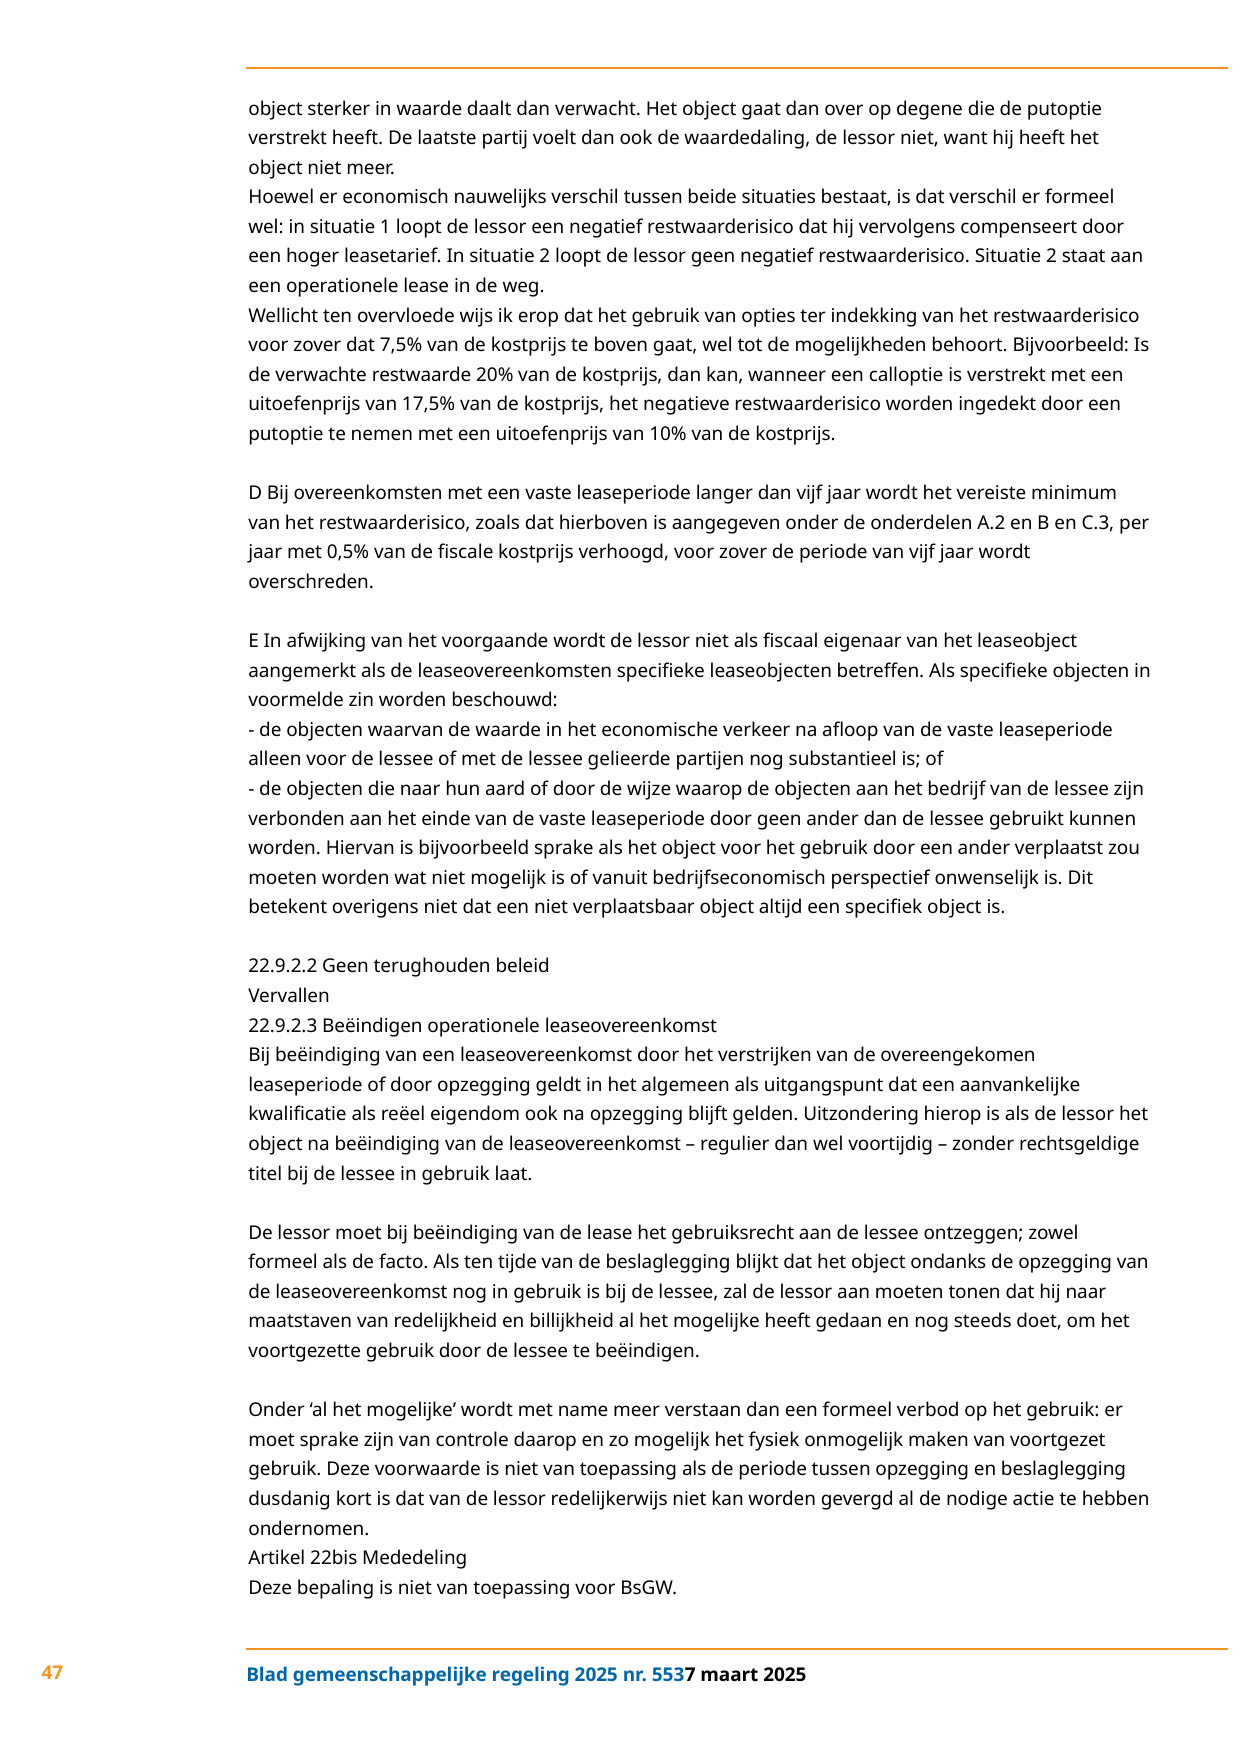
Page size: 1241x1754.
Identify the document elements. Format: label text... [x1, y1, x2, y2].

text Artikel 22bis Mededeling [248, 1544, 1152, 1570]
text E In afwijking van het voorgaande wordt de lessor niet als fiscaal eigenaar van het leaseobject aangemerkt als de leaseovereenkomsten specifieke leaseobjecten betreffen. Als specifieke objecten in voormelde zin worden beschouwd: [248, 627, 1152, 712]
text De lessor moet bij beëindiging van de lease het gebruiksrecht aan de lessee ontzeggen; zowel formeel als de facto. Als ten tijde van de beslaglegging blijkt dat het object ondanks de opzegging van de leaseovereenkomst nog in gebruik is bij de lessee, zal de lessor aan moeten tonen dat hij naar maatstaven van redelijkheid en billijkheid al het mogelijke heeft gedaan en nog steeds doet, om het voortgezette gebruik door de lessee te beëindigen. [248, 1219, 1152, 1363]
text Hoewel er economisch nauwelijks verschil tussen beide situaties bestaat, is dat verschil er formeel wel: in situatie 1 loopt de lessor een negatief restwaarderisico dat hij vervolgens compenseert door een hoger leasetarief. In situatie 2 loopt de lessor geen negatief restwaarderisico. Situatie 2 staat aan een operationele lease in de weg. [248, 183, 1152, 298]
text Vervallen [248, 982, 1152, 1008]
text 22.9.2.3 Beëindigen operationele leaseovereenkomst [248, 1012, 1152, 1038]
text D Bij overeenkomsten met een vaste leaseperiode langer dan vijf jaar wordt het vereiste minimum van het restwaarderisico, zoals dat hierboven is aangegeven onder de onderdelen A.2 en B en C.3, per jaar met 0,5% van de fiscale kostprijs verhoogd, voor zover de periode van vijf jaar wordt overschreden. [248, 479, 1152, 594]
text 22.9.2.2 Geen terughouden beleid [248, 953, 1152, 978]
picture [41, 47, 231, 172]
text - de objecten waarvan de waarde in het economische verkeer na afloop van de vaste leaseperiode alleen voor de lessee of met de lessee gelieerde partijen nog substantieel is; of [248, 716, 1152, 771]
text Onder ‘al het mogelijke’ wordt met name meer verstaan dan een formeel verbod op het gebruik: er moet sprake zijn van controle daarop en zo mogelijk het fysiek onmogelijk maken van voortgezet gebruik. Deze voorwaarde is niet van toepassing als de periode tussen opzegging en beslaglegging dusdanig kort is dat van de lessor redelijkerwijs niet kan worden gevergd al de nodige actie te hebben ondernomen. [248, 1396, 1152, 1541]
text object sterker in waarde daalt dan verwacht. Het object gaat dan over op degene die de putoptie verstrekt heeft. De laatste partij voelt dan ook de waardedaling, de lessor niet, want hij heeft het object niet meer. [248, 95, 1152, 180]
text Wellicht ten overvloede wijs ik erop dat het gebruik van opties ter indekking van het restwaarderisico voor zover dat 7,5% van de kostprijs te boven gaat, wel tot de mogelijkheden behoort. Bijvoorbeeld: Is de verwachte restwaarde 20% van de kostprijs, dan kan, wanneer een calloptie is verstrekt met een uitoefenprijs van 17,5% van de kostprijs, het negatieve restwaarderisico worden ingedekt door een putoptie te nemen met een uitoefenprijs van 10% van de kostprijs. [248, 302, 1152, 446]
text Bij beëindiging van een leaseovereenkomst door het verstrijken van de overeengekomen leaseperiode of door opzegging geldt in het algemeen als uitgangspunt dat een aanvankelijke kwalificatie als reëel eigendom ook na opzegging blijft gelden. Uitzondering hierop is als de lessor het object na beëindiging van de leaseovereenkomst – regulier dan wel voortijdig – zonder rechtsgeldige titel bij de lessee in gebruik laat. [248, 1041, 1152, 1186]
text - de objecten die naar hun aard of door de wijze waarop de objecten aan het bedrijf van de lessee zijn verbonden aan het einde van de vaste leaseperiode door geen ander dan de lessee gebruikt kunnen worden. Hiervan is bijvoorbeeld sprake als het object voor het gebruik door een ander verplaatst zou moeten worden wat niet mogelijk is of vanuit bedrijfseconomisch perspectief onwenselijk is. Dit betekent overigens niet dat een niet verplaatsbaar object altijd een specifiek object is. [248, 775, 1152, 919]
text Deze bepaling is niet van toepassing voor BsGW. [248, 1574, 1152, 1600]
